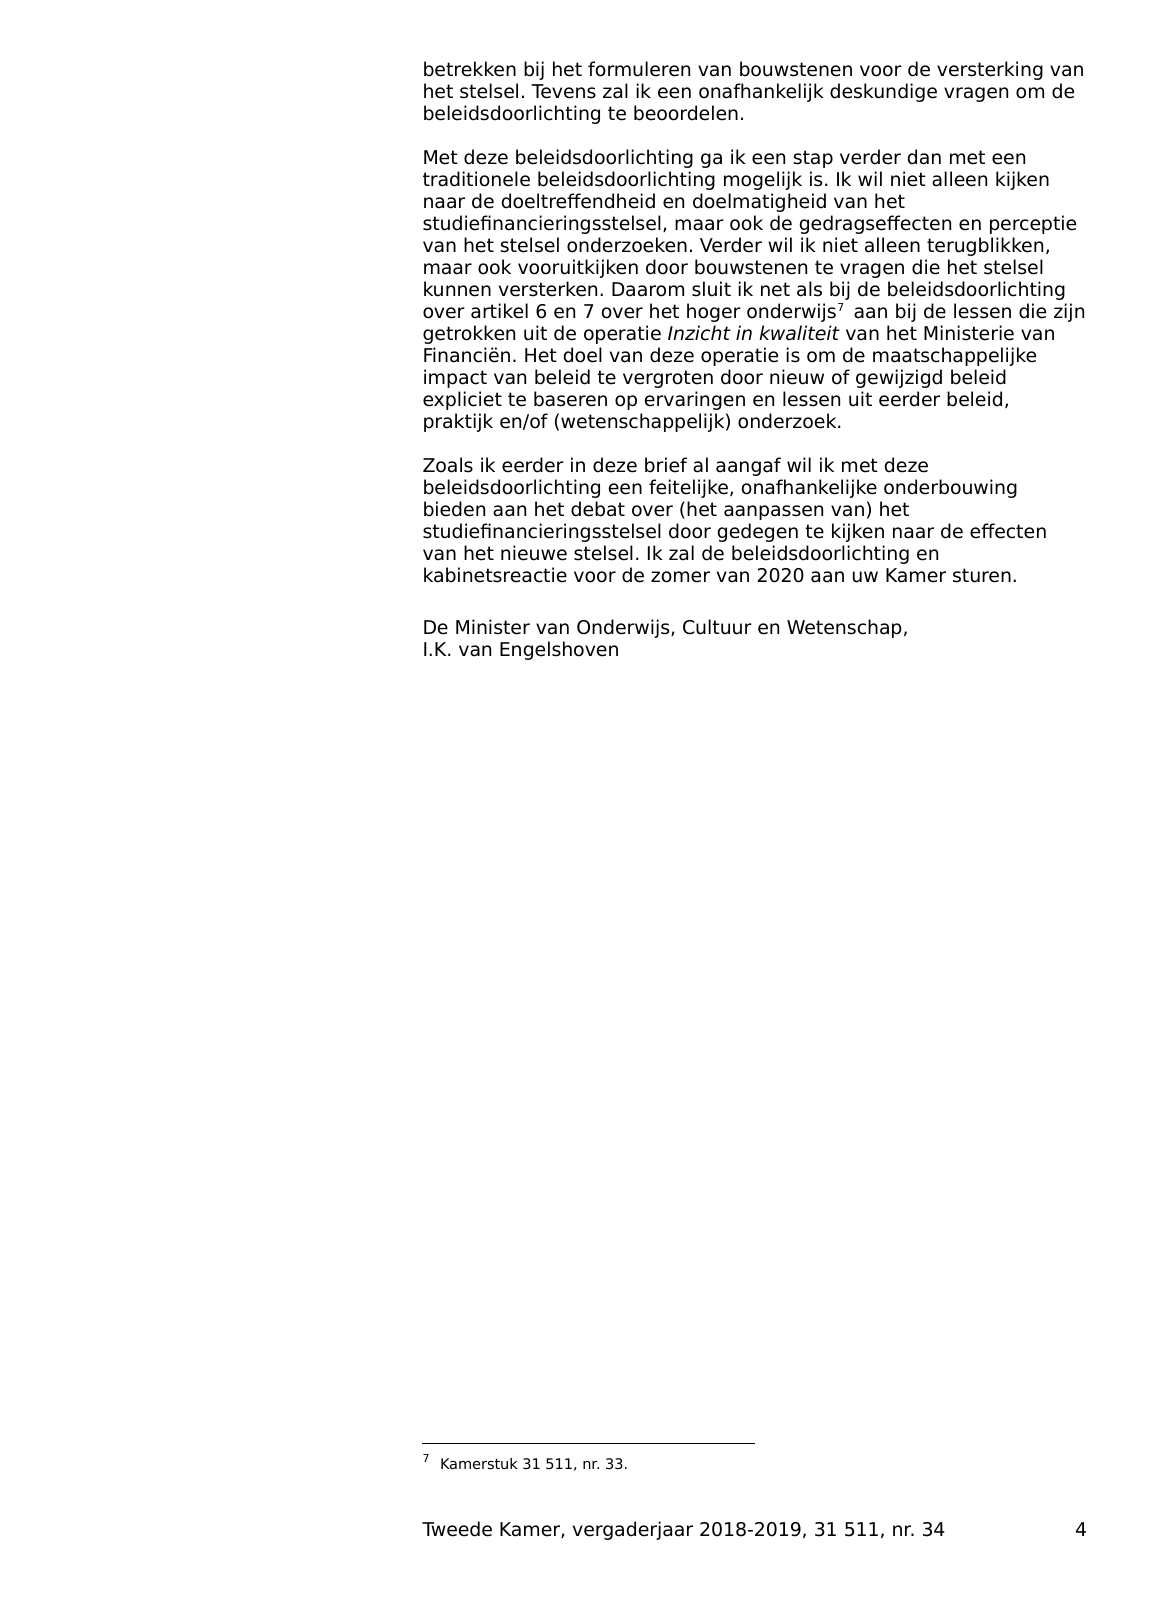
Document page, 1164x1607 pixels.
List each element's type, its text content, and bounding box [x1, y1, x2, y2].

text Zoals ik eerder in deze brief al aangaf wil ik met deze beleidsdoorlichting een feitelijke, onafhankelijke onderbouwing bieden aan het debat over (het aanpassen van) het studiefinancieringsstelsel door gedegen te kijken naar de effecten van het nieuwe stelsel. Ik zal de beleidsdoorlichting en kabinetsreactie voor de zomer van 2020 aan uw Kamer sturen. [422, 455, 1087, 587]
text Kamerstuk 31 511, nr. 33. [422, 1452, 1087, 1474]
text betrekken bij het formuleren van bouwstenen voor de versterking van het stelsel. Tevens zal ik een onafhankelijk deskundige vragen om de beleidsdoorlichting te beoordelen. [422, 59, 1087, 125]
text Met deze beleidsdoorlichting ga ik een stap verder dan met een traditionele beleidsdoorlichting mogelijk is. Ik wil niet alleen kijken naar de doeltreffendheid en doelmatigheid van het studiefinancieringsstelsel, maar ook de gedragseffecten en perceptie van het stelsel onderzoeken. Verder wil ik niet alleen terugblikken, maar ook vooruitkijken door bouwstenen te vragen die het stelsel kunnen versterken. Daarom sluit ik net als bij de beleidsdoorlichting over artikel 6 en 7 over het hoger onderwijs aan bij de lessen die zijn getrokken uit de operatie Inzicht in kwaliteit van het Ministerie van Financiën. Het doel van deze operatie is om de maatschappelijke impact van beleid te vergroten door nieuw of gewijzigd beleid expliciet te baseren op ervaringen en lessen uit eerder beleid, praktijk en/of (wetenschappelijk) onderzoek. [422, 147, 1087, 433]
text De Minister van Onderwijs, Cultuur en Wetenschap, I.K. van Engelshoven [422, 617, 1087, 661]
